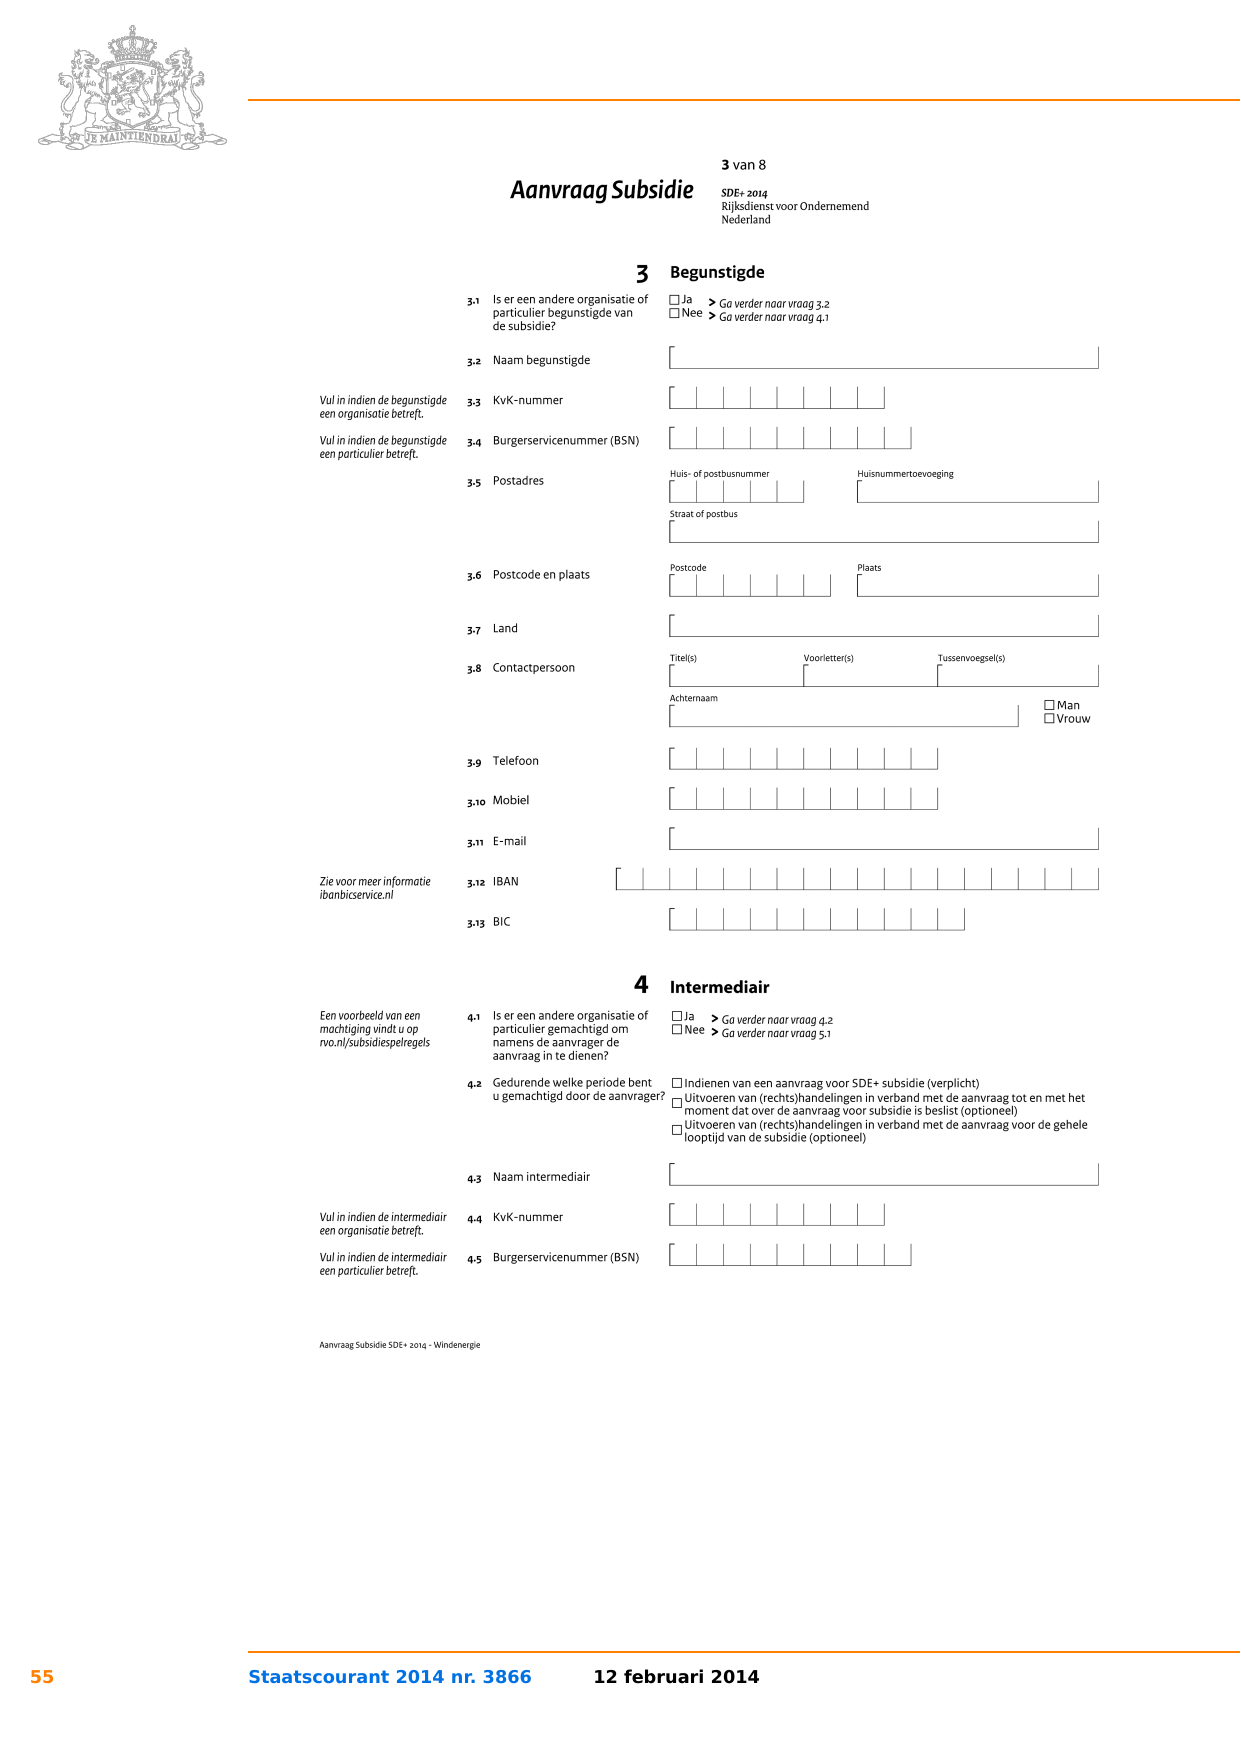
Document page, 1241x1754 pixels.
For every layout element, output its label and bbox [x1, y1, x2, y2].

picture [248, 130, 1134, 1382]
picture [38, 25, 227, 150]
